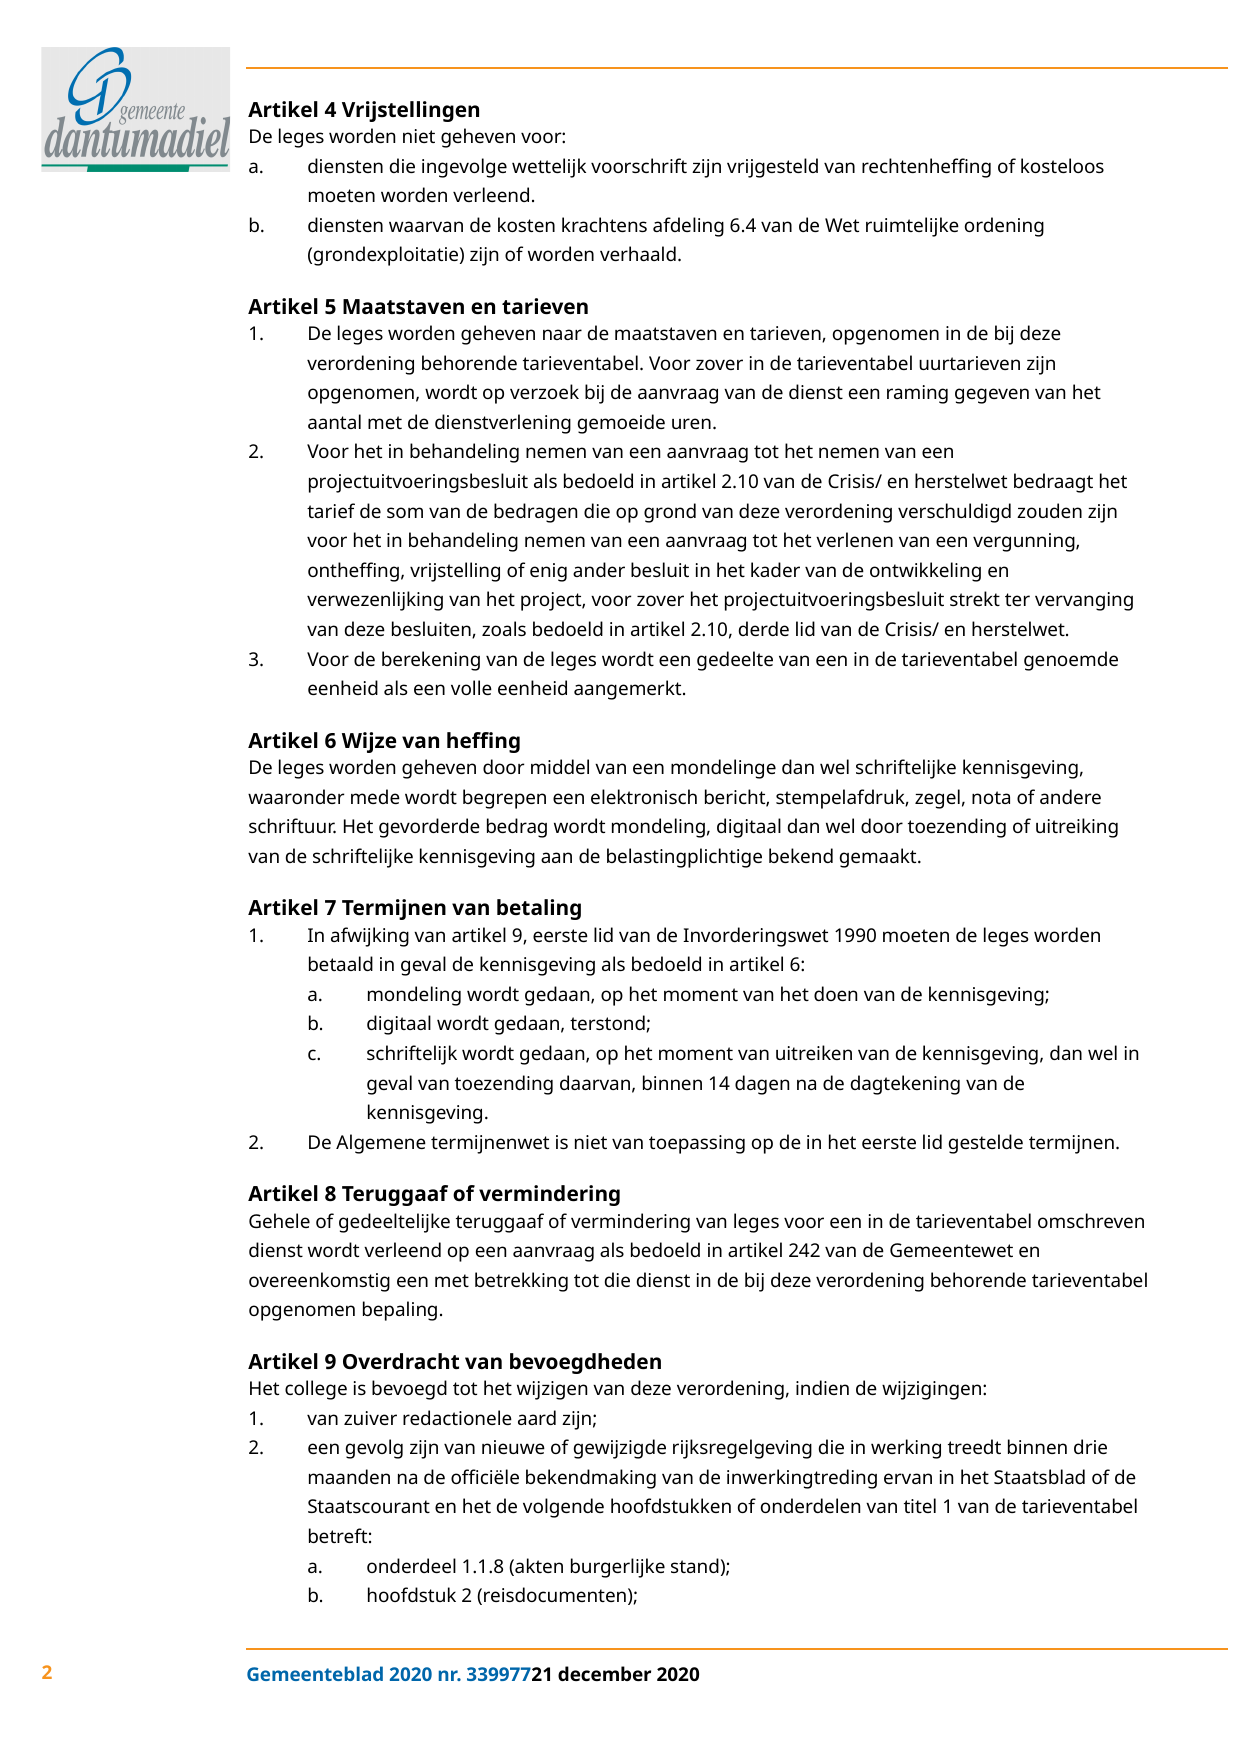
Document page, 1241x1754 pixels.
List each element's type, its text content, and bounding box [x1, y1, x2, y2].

list Voor het in behandeling nemen van een aanvraag tot het nemen van een projectuitvoeringsbesluit als bedoeld in artikel 2.10 van de Crisis/ en herstelwet bedraagt het tarief de som van de bedragen die op grond van deze verordening verschuldigd zouden zijn voor het in behandeling nemen van een aanvraag tot het verlenen van een vergunning, ontheffing, vrijstelling of enig ander besluit in het kader van de ontwikkeling en verwezenlijking van het project, voor zover het projectuitvoeringsbesluit strekt ter vervanging van deze besluiten, zoals bedoeld in artikel 2.10, derde lid van de Crisis/ en herstelwet. [248, 439, 1152, 642]
list schriftelijk wordt gedaan, op het moment van uitreiken van de kennisgeving, dan wel in geval van toezending daarvan, binnen 14 dagen na de dagtekening van de kennisgeving. [307, 1040, 1152, 1125]
list een gevolg zijn van nieuwe of gewijzigde rijksregelgeving die in werking treedt binnen drie maanden na de officiële bekendmaking van de inwerkingtreding ervan in het Staatsblad of de Staatscourant en het de volgende hoofdstukken of onderdelen van titel 1 van de tarieventabel betreft: [248, 1434, 1152, 1549]
list De leges worden geheven naar de maatstaven en tarieven, opgenomen in de bij deze verordening behorende tarieventabel. Voor zover in de tarieventabel uurtarieven zijn opgenomen, wordt op verzoek bij de aanvraag van de dienst een raming gegeven van het aantal met de dienstverlening gemoeide uren. [248, 320, 1152, 435]
text Artikel 7 Termijnen van betaling [248, 893, 1152, 922]
list mondeling wordt gedaan, op het moment van het doen van de kennisgeving; [307, 981, 1152, 1007]
text Artikel 8 Teruggaaf of vermindering [248, 1179, 1152, 1208]
list De Algemene termijnenwet is niet van toepassing op de in het eerste lid gestelde termijnen. [248, 1129, 1152, 1155]
list digitaal wordt gedaan, terstond; [307, 1011, 1152, 1036]
text Artikel 4 Vrijstellingen [248, 95, 1152, 123]
text De leges worden geheven door middel van een mondelinge dan wel schriftelijke kennisgeving, waaronder mede wordt begrepen een elektronisch bericht, stempelafdruk, zegel, nota of andere schriftuur. Het gevorderde bedrag wordt mondeling, digitaal dan wel door toezending of uitreiking van de schriftelijke kennisgeving aan de belastingplichtige bekend gemaakt. [248, 754, 1152, 869]
list onderdeel 1.1.8 (akten burgerlijke stand); [307, 1553, 1152, 1579]
text Artikel 5 Maatstaven en tarieven [248, 292, 1152, 320]
text Gehele of gedeeltelijke teruggaaf of vermindering van leges voor een in de tarieventabel omschreven dienst wordt verleend op een aanvraag als bedoeld in artikel 242 van de Gemeentewet en overeenkomstig een met betrekking tot die dienst in de bij deze verordening behorende tarieventabel opgenomen bepaling. [248, 1208, 1152, 1322]
list van zuiver redactionele aard zijn; [248, 1405, 1152, 1431]
list In afwijking van artikel 9, eerste lid van de Invorderingswet 1990 moeten de leges worden betaald in geval de kennisgeving als bedoeld in artikel 6: [248, 922, 1152, 977]
list Voor de berekening van de leges wordt een gedeelte van een in de tarieventabel genoemde eenheid als een volle eenheid aangemerkt. [248, 646, 1152, 701]
text Het college is bevoegd tot het wijzigen van deze verordening, indien de wijzigingen: [248, 1375, 1152, 1401]
text De leges worden niet geheven voor: [248, 123, 1152, 149]
picture [41, 47, 231, 172]
text Artikel 6 Wijze van heffing [248, 726, 1152, 754]
list diensten die ingevolge wettelijk voorschrift zijn vrijgesteld van rechtenheffing of kosteloos moeten worden verleend. [248, 153, 1152, 208]
text Artikel 9 Overdracht van bevoegdheden [248, 1347, 1152, 1375]
list diensten waarvan de kosten krachtens afdeling 6.4 van de Wet ruimtelijke ordening (grondexploitatie) zijn of worden verhaald. [248, 212, 1152, 267]
list hoofdstuk 2 (reisdocumenten); [307, 1582, 1152, 1608]
